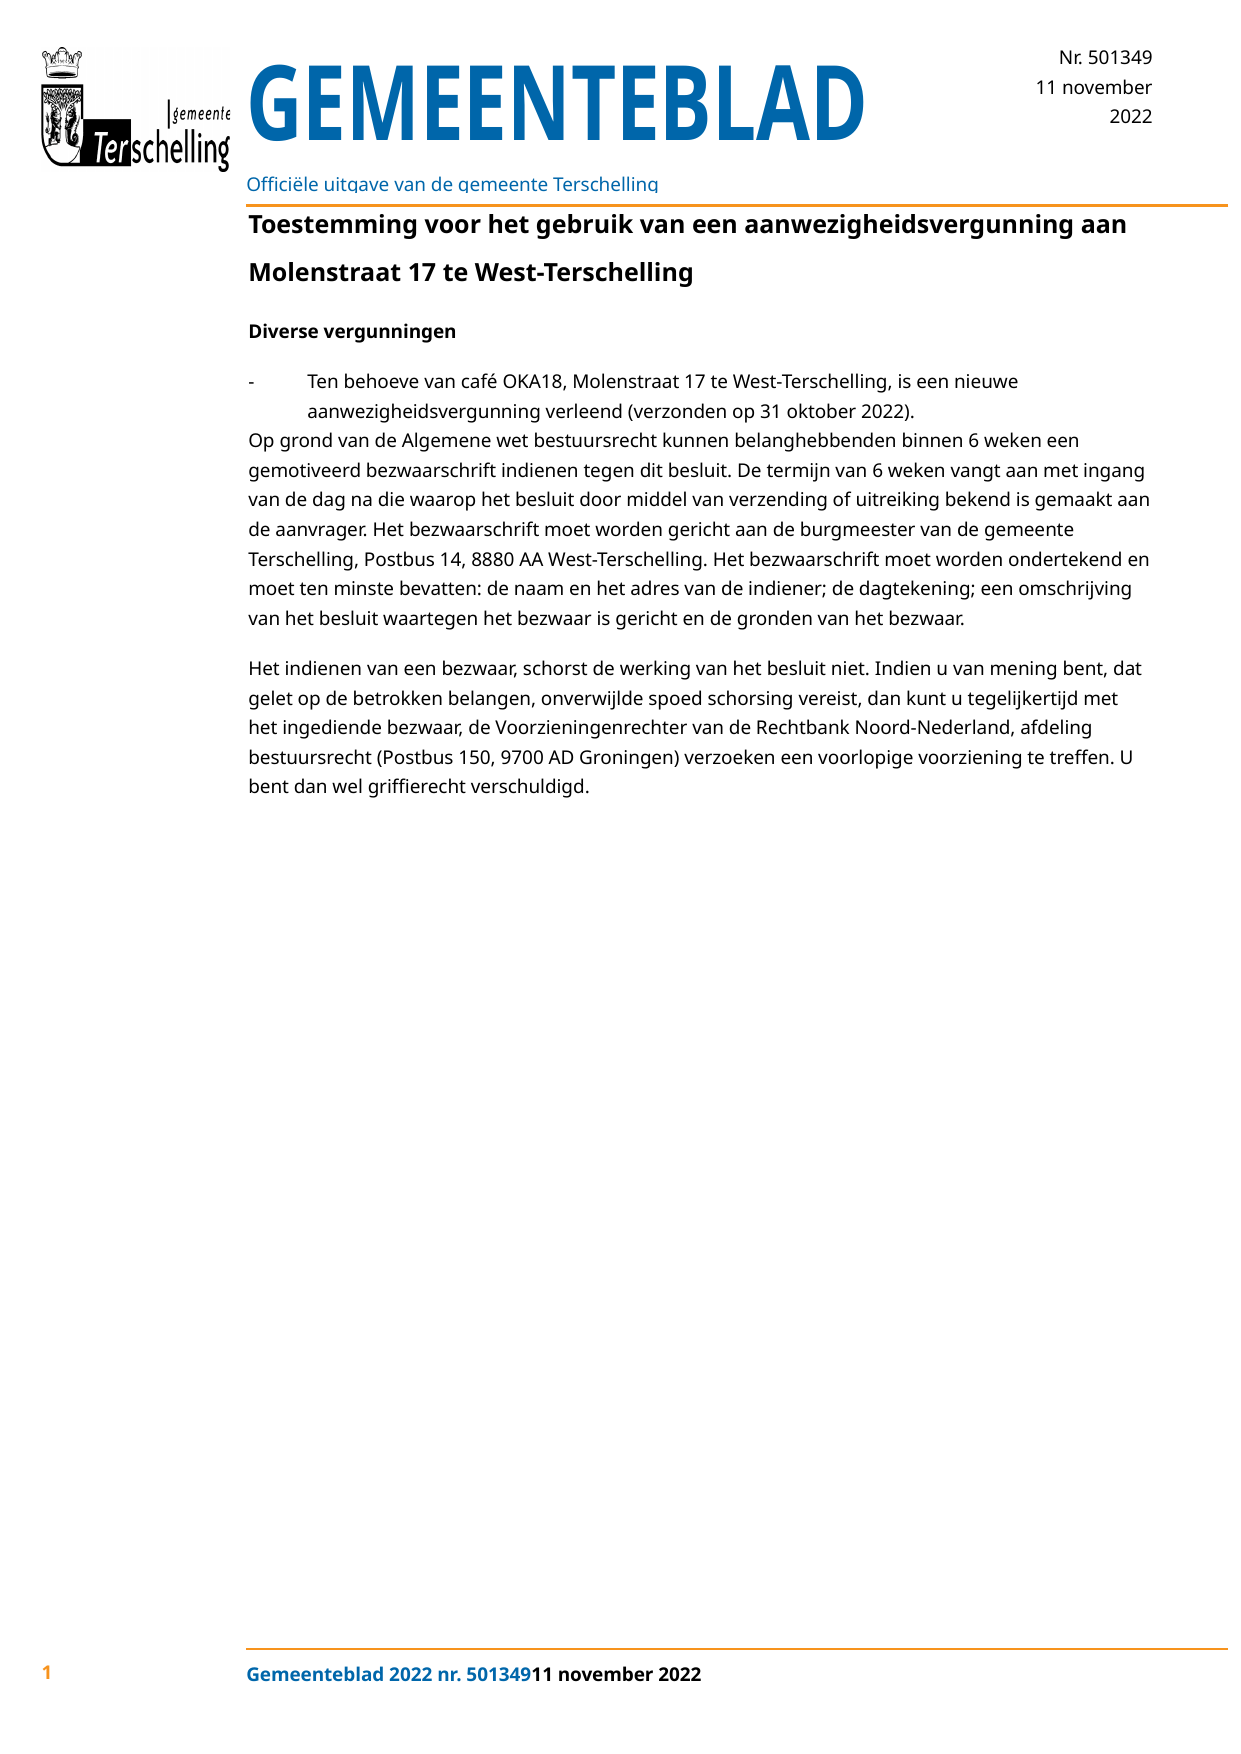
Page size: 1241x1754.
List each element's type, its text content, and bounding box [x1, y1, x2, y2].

text Toestemming voor het gebruik van een aanwezigheidsvergunning aan Molenstraat 17 te West-Terschelling [248, 207, 1152, 288]
text Diverse vergunningen [248, 318, 1152, 344]
text Op grond van de Algemene wet bestuursrecht kunnen belanghebbenden binnen 6 weken een gemotiveerd bezwaarschrift indienen tegen dit besluit. De termijn van 6 weken vangt aan met ingang van de dag na die waarop het besluit door middel van verzending of uitreiking bekend is gemaakt aan de aanvrager. Het bezwaarschrift moet worden gericht aan de burgmeester van de gemeente Terschelling, Postbus 14, 8880 AA West-Terschelling. Het bezwaarschrift moet worden ondertekend en moet ten minste bevatten: de naam en het adres van de indiener; de dagtekening; een omschrijving van het besluit waartegen het bezwaar is gericht en de gronden van het bezwaar. [248, 427, 1152, 631]
picture [41, 47, 231, 172]
list Ten behoeve van café OKA18, Molenstraat 17 te West-Terschelling, is een nieuwe aanwezigheidsvergunning verleend (verzonden op 31 oktober 2022). [248, 368, 1152, 424]
text Het indienen van een bezwaar, schorst de werking van het besluit niet. Indien u van mening bent, dat gelet op de betrokken belangen, onverwijlde spoed schorsing vereist, dan kunt u tegelijkertijd met het ingediende bezwaar, de Voorzieningenrechter van de Rechtbank Noord-Nederland, afdeling bestuursrecht (Postbus 150, 9700 AD Groningen) verzoeken een voorlopige voorziening te treffen. U bent dan wel griffierecht verschuldigd. [248, 655, 1152, 799]
